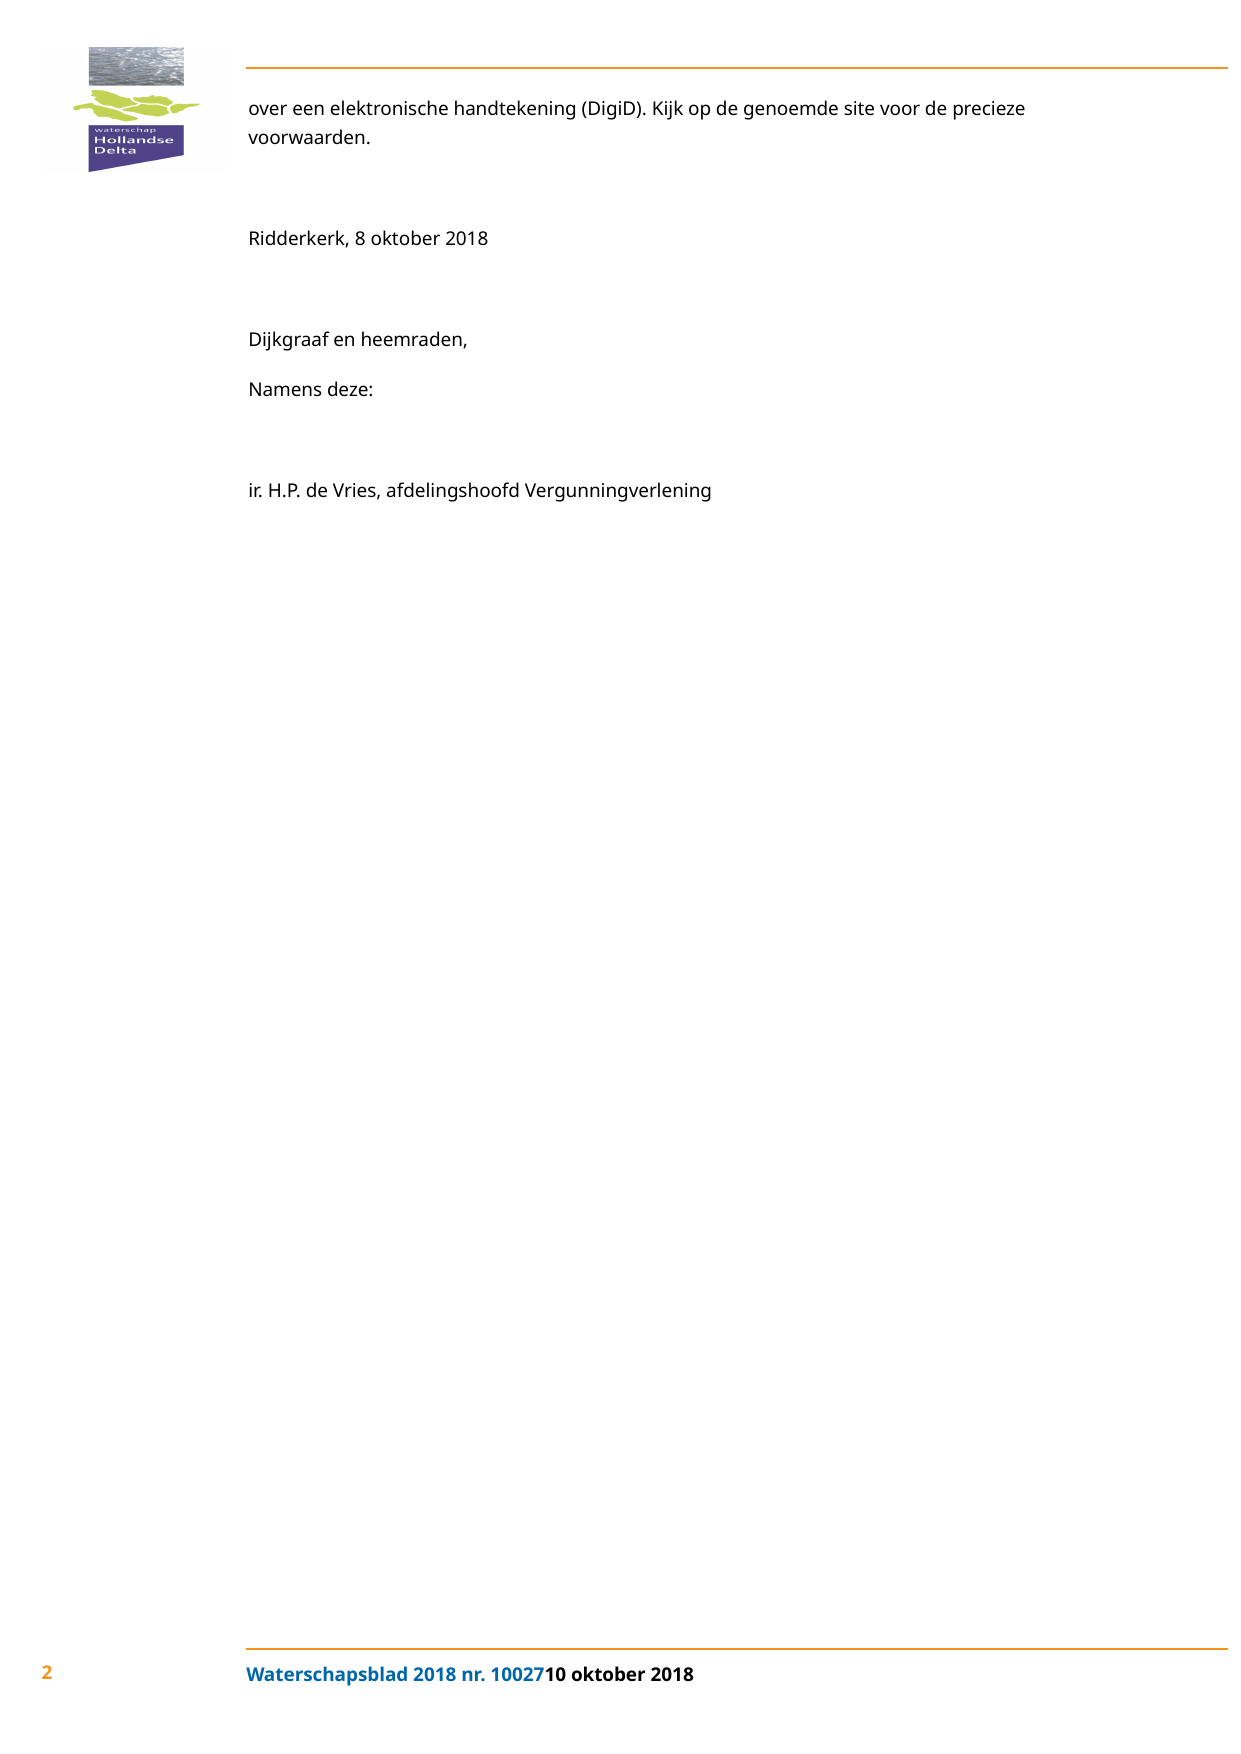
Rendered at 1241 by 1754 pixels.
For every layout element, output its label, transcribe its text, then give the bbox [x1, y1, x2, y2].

picture [41, 47, 231, 172]
text over een elektronische handtekening (DigiD). Kijk op de genoemde site voor de precieze voorwaarden. [248, 95, 1152, 150]
text ir. H.P. de Vries, afdelingshoofd Vergunningverlening [248, 477, 1152, 503]
text Ridderkerk, 8 oktober 2018 [248, 225, 1152, 251]
text Dijkgraaf en heemraden, [248, 326, 1152, 352]
text Namens deze: [248, 376, 1152, 402]
